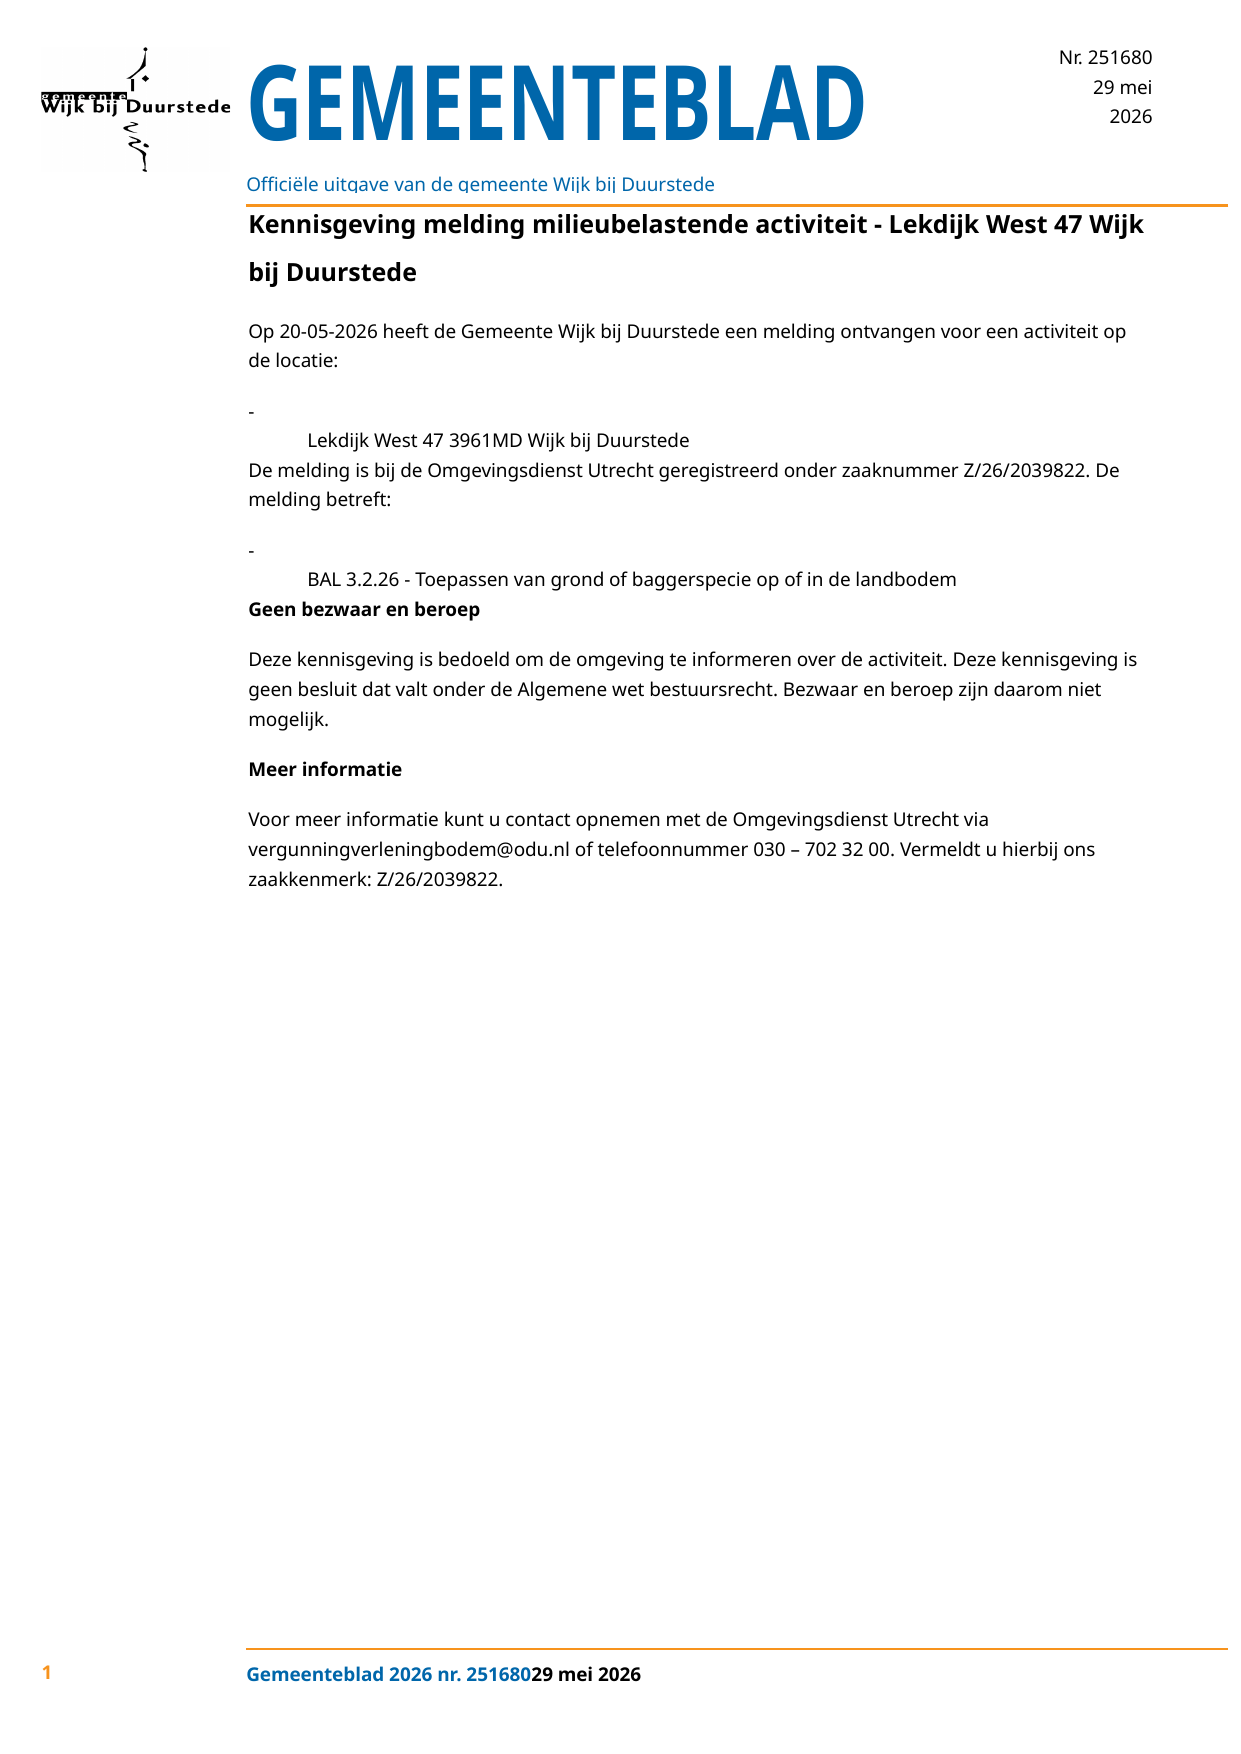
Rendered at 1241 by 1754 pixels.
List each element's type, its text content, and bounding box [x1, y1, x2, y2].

text Kennisgeving melding milieubelastende activiteit - Lekdijk West 47 Wijk bij Duurstede [248, 207, 1152, 288]
text Voor meer informatie kunt u contact opnemen met de Omgevingsdienst Utrecht via vergunningverleningbodem@odu.nl of telefoonnummer 030 – 702 32 00. Vermeldt u hierbij ons zaakkenmerk: Z/26/2039822. [248, 807, 1152, 892]
picture [41, 47, 231, 172]
text Deze kennisgeving is bedoeld om de omgeving te informeren over de activiteit. Deze kennisgeving is geen besluit dat valt onder de Algemene wet bestuursrecht. Bezwaar en beroep zijn daarom niet mogelijk. [248, 647, 1152, 732]
text Meer informatie [248, 756, 1152, 782]
text Geen bezwaar en beroep [248, 596, 1152, 622]
list Lekdijk West 47 3961MD Wijk bij Duurstede [248, 427, 1152, 453]
text De melding is bij de Omgevingsdienst Utrecht geregistreerd onder zaaknummer Z/26/2039822. De melding betreft: [248, 457, 1152, 512]
text Op 20-05-2026 heeft de Gemeente Wijk bij Duurstede een melding ontvangen voor een activiteit op de locatie: [248, 318, 1152, 373]
list BAL 3.2.26 - Toepassen van grond of baggerspecie op of in de landbodem [248, 567, 1152, 592]
